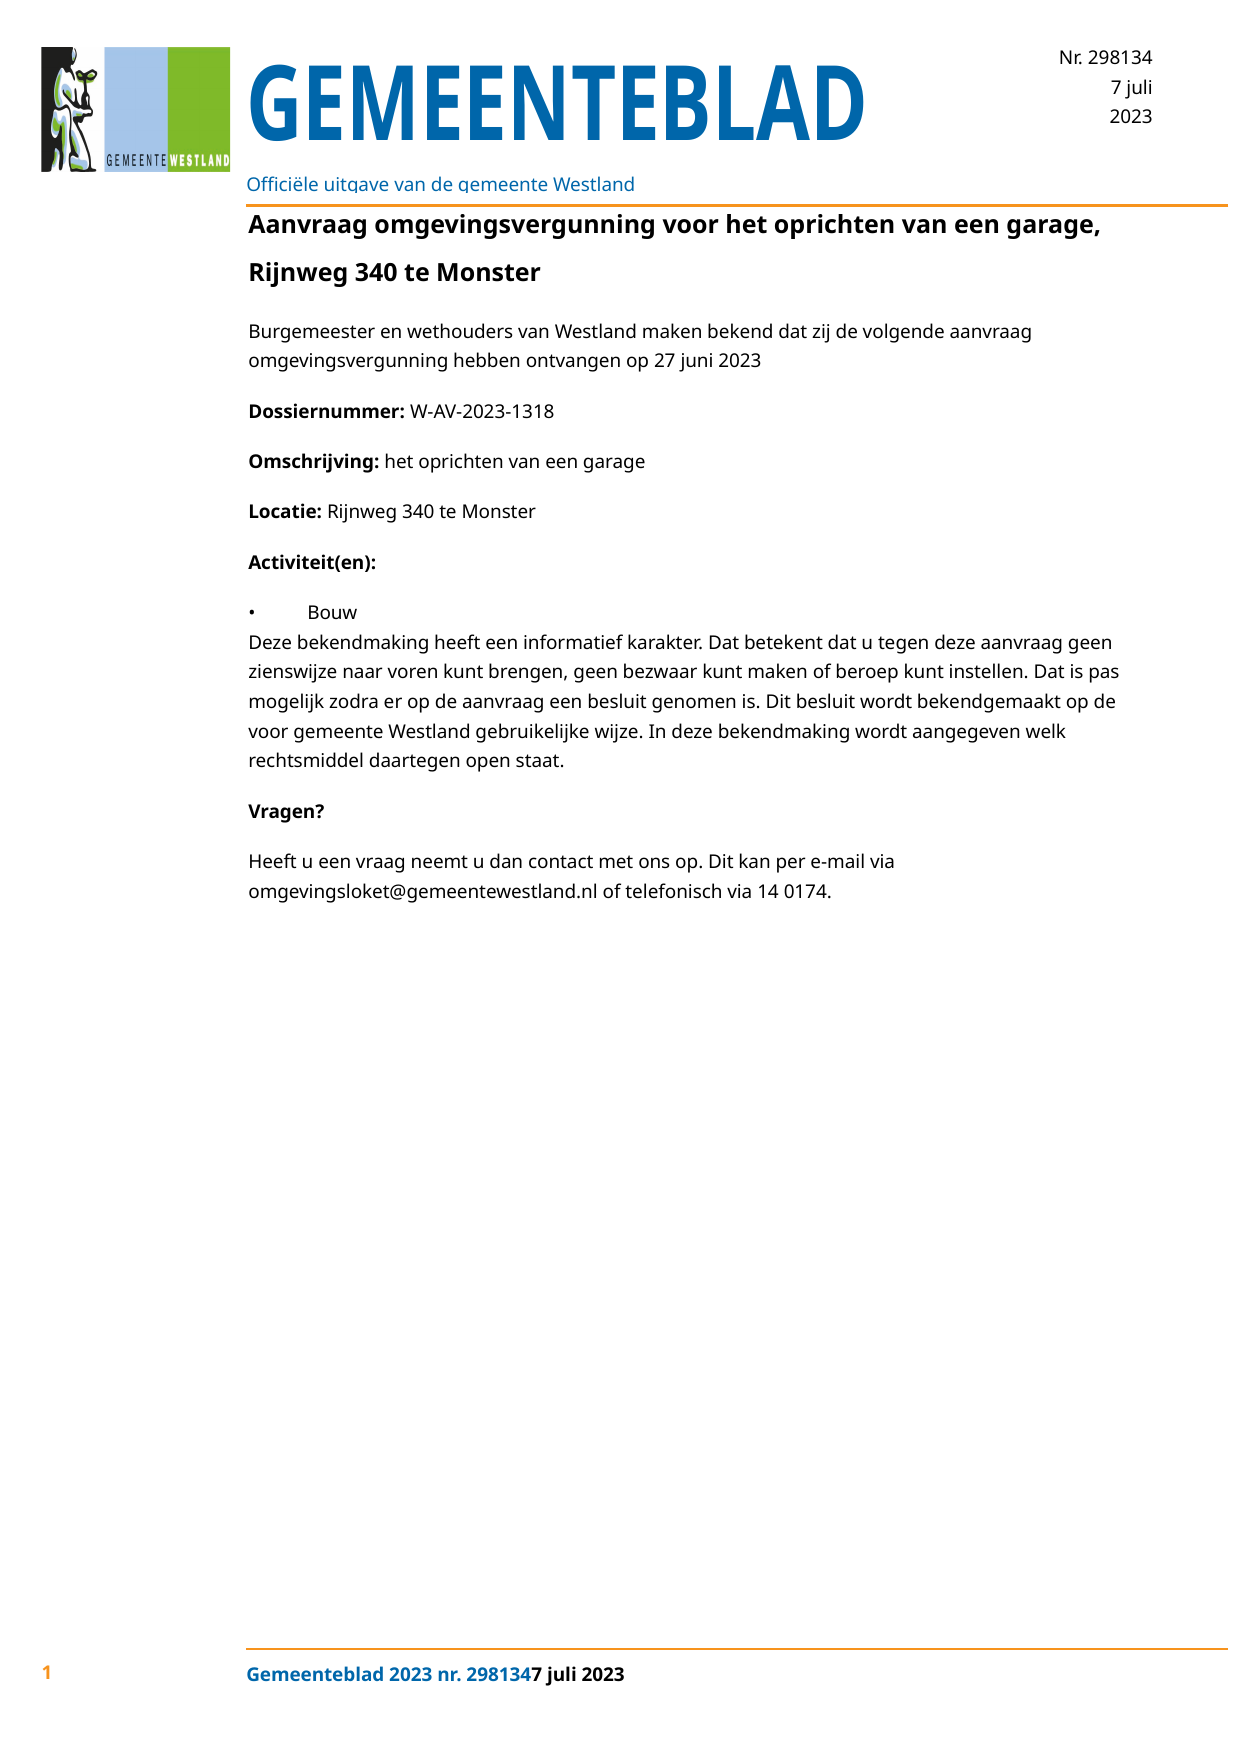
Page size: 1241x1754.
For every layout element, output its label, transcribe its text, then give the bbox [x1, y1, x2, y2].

text Heeft u een vraag neemt u dan contact met ons op. Dit kan per e-mail via omgevingsloket@gemeentewestland.nl of telefonisch via 14 0174. [248, 848, 1152, 904]
text Activiteit(en): [248, 549, 1152, 575]
text Deze bekendmaking heeft een informatief karakter. Dat betekent dat u tegen deze aanvraag geen zienswijze naar voren kunt brengen, geen bezwaar kunt maken of beroep kunt instellen. Dat is pas mogelijk zodra er op de aanvraag een besluit genomen is. Dit besluit wordt bekendgemaakt op de voor gemeente Westland gebruikelijke wijze. In deze bekendmaking wordt aangegeven welk rechtsmiddel daartegen open staat. [248, 629, 1152, 773]
text Dossiernummer: W-AV-2023-1318 [248, 398, 1152, 424]
list Bouw [248, 599, 1152, 625]
text Aanvraag omgevingsvergunning voor het oprichten van een garage, Rijnweg 340 te Monster [248, 207, 1152, 288]
text Omschrijving: het oprichten van een garage [248, 448, 1152, 474]
text Vragen? [248, 798, 1152, 824]
picture [41, 47, 231, 172]
text Locatie: Rijnweg 340 te Monster [248, 499, 1152, 524]
text Burgemeester en wethouders van Westland maken bekend dat zij de volgende aanvraag omgevingsvergunning hebben ontvangen op 27 juni 2023 [248, 318, 1152, 373]
